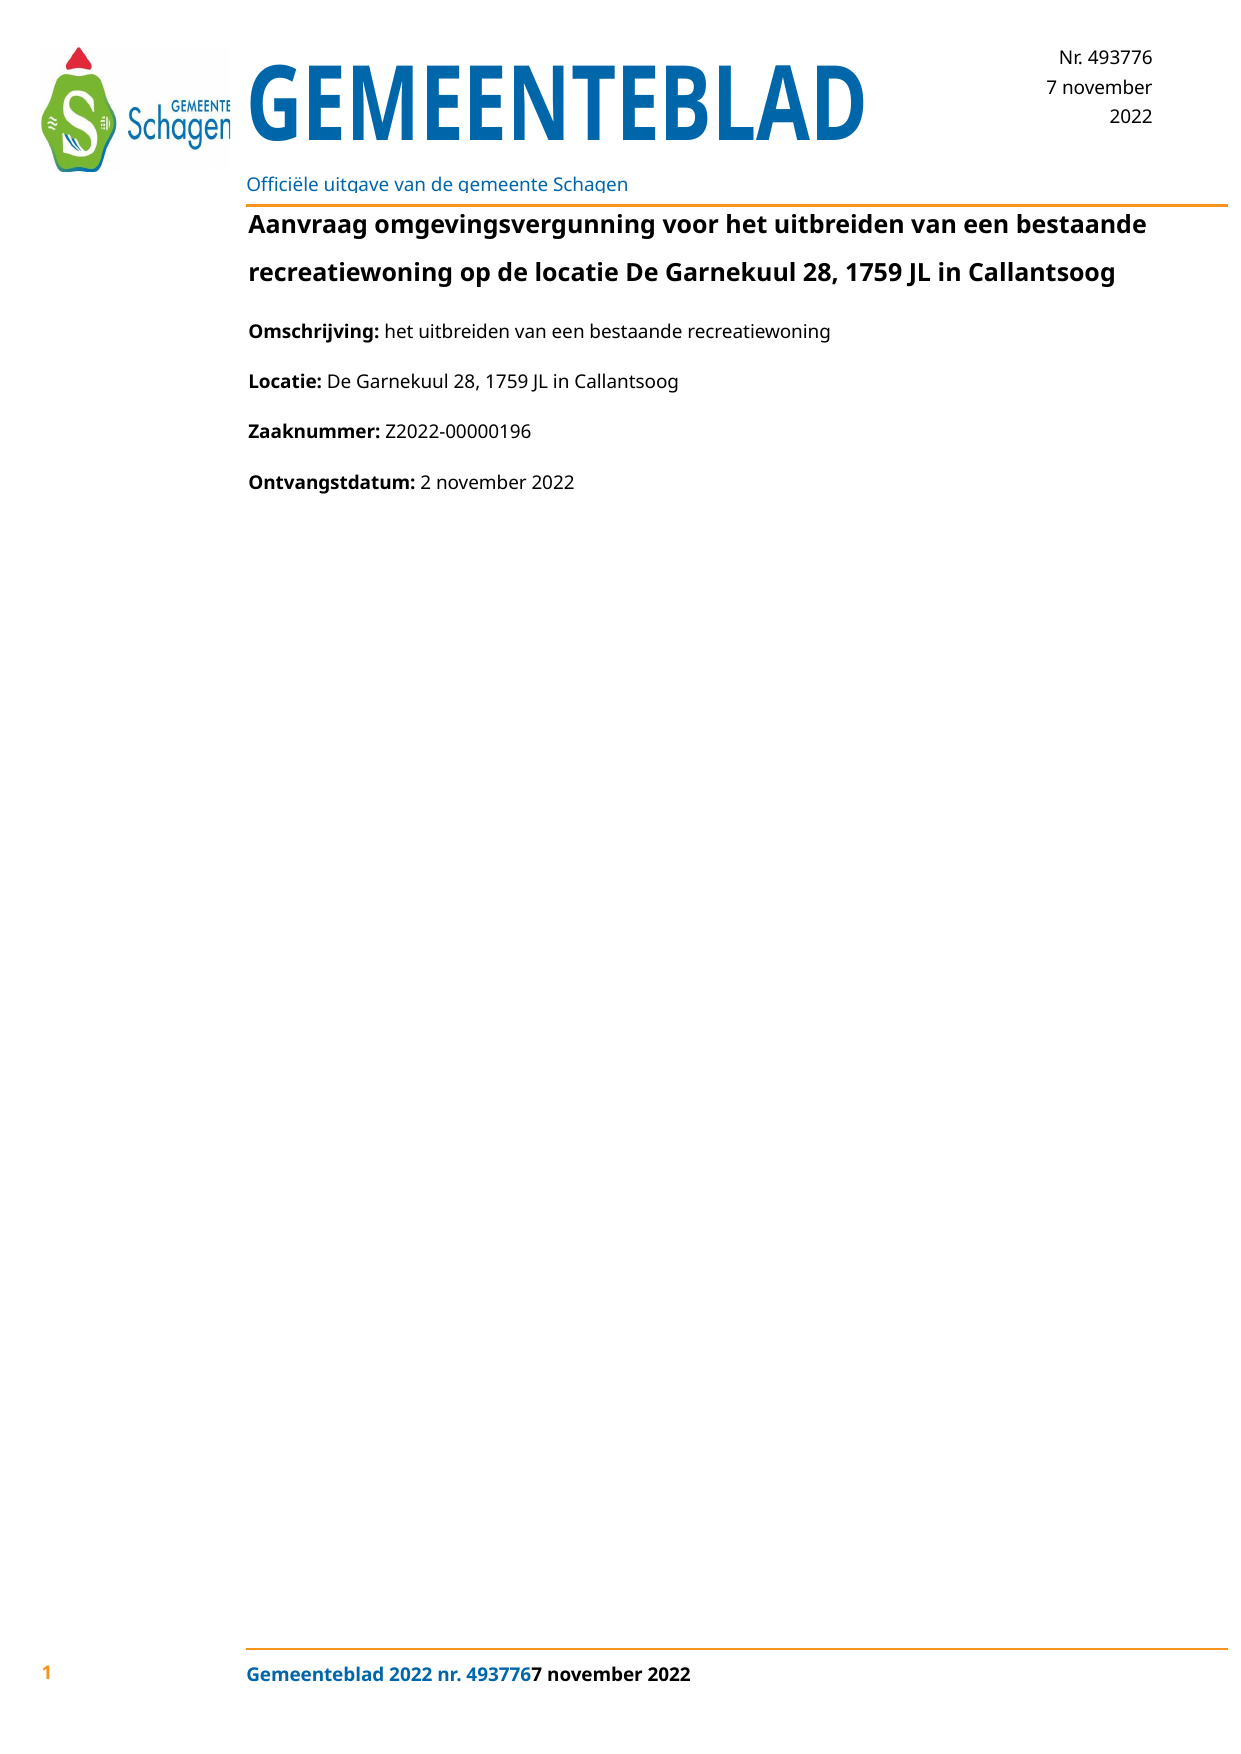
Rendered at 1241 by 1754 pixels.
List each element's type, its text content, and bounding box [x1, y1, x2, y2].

text Locatie: De Garnekuul 28, 1759 JL in Callantsoog [248, 368, 1152, 394]
text Ontvangstdatum: 2 november 2022 [248, 469, 1152, 495]
picture [41, 47, 231, 172]
text Zaaknummer: Z2022-00000196 [248, 419, 1152, 444]
text Omschrijving: het uitbreiden van een bestaande recreatiewoning [248, 318, 1152, 344]
text Aanvraag omgevingsvergunning voor het uitbreiden van een bestaande recreatiewoning op de locatie De Garnekuul 28, 1759 JL in Callantsoog [248, 207, 1152, 288]
